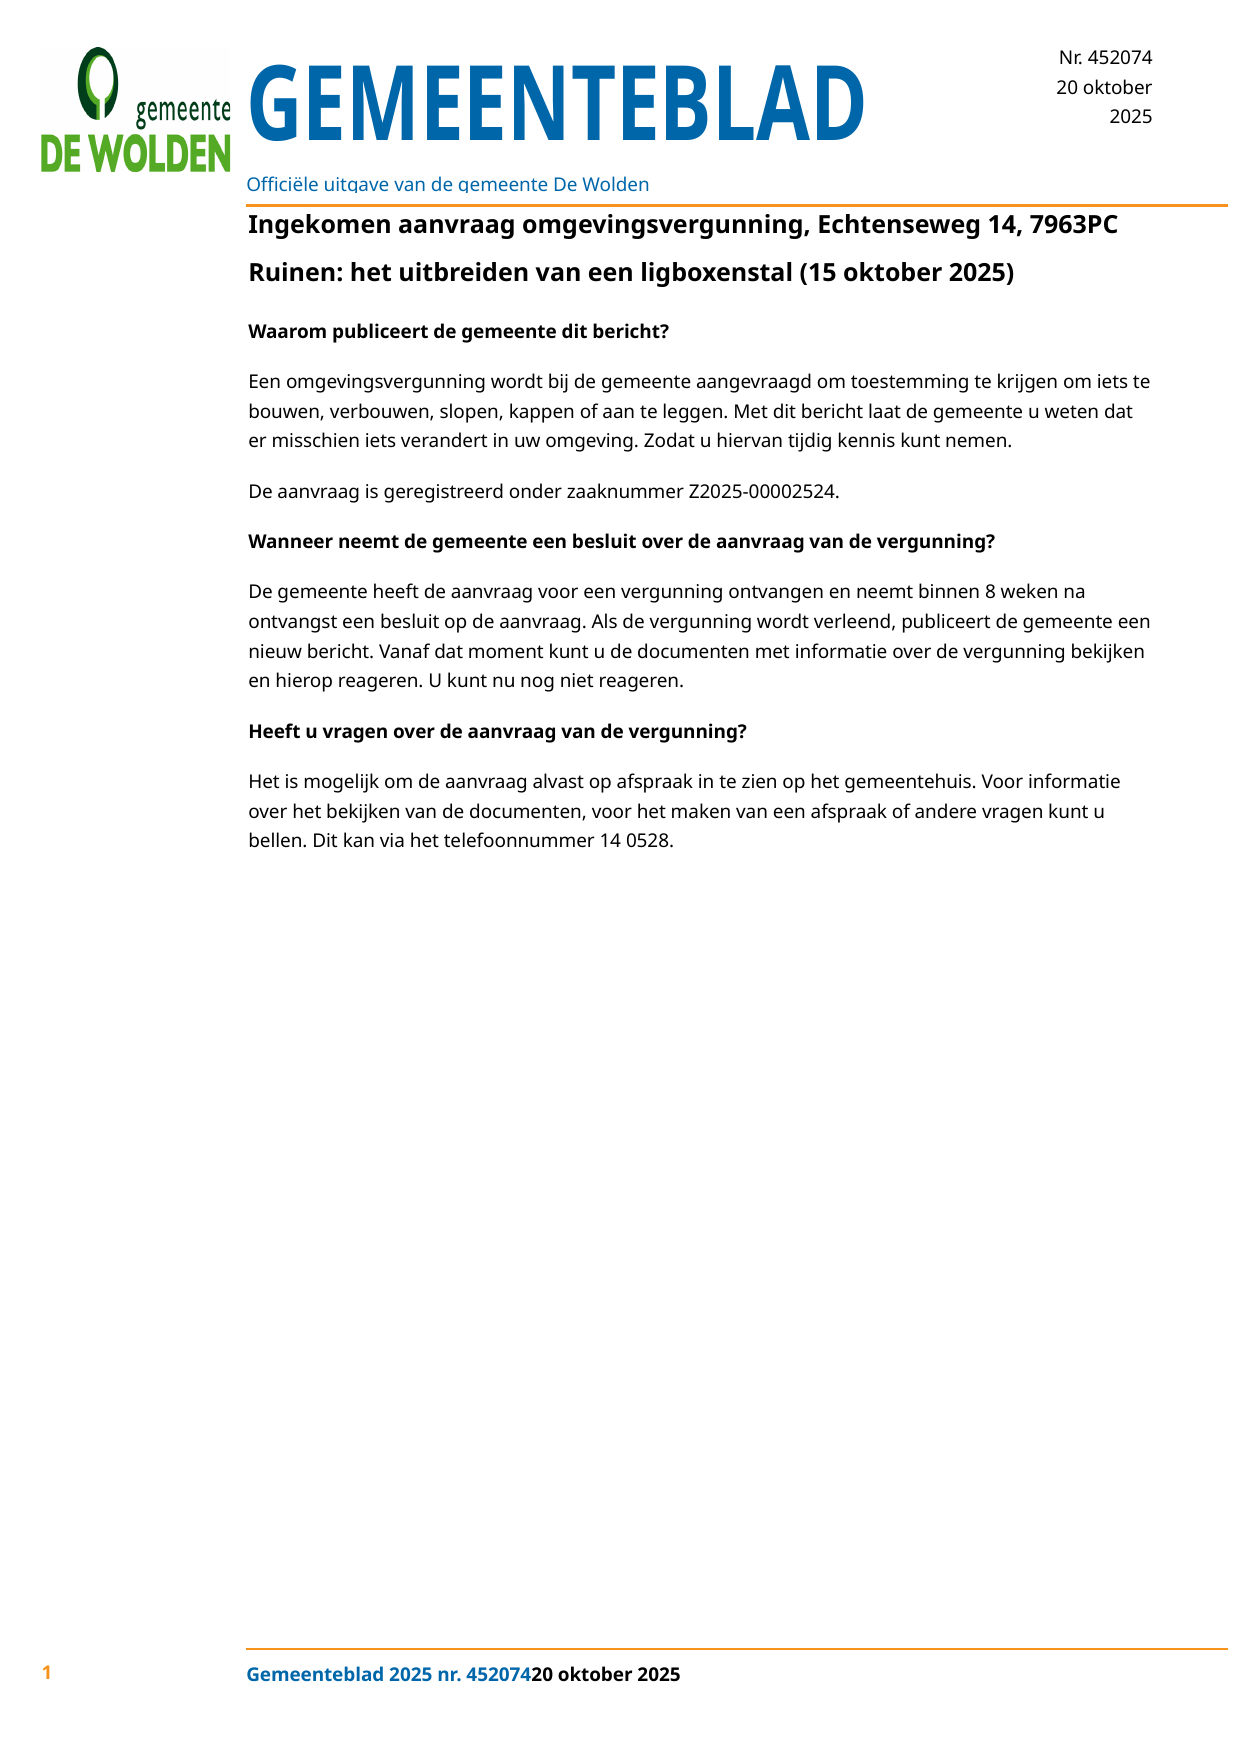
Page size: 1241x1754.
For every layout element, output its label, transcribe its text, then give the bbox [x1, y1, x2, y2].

text De gemeente heeft de aanvraag voor een vergunning ontvangen en neemt binnen 8 weken na ontvangst een besluit op de aanvraag. Als de vergunning wordt verleend, publiceert de gemeente een nieuw bericht. Vanaf dat moment kunt u de documenten met informatie over de vergunning bekijken en hierop reageren. U kunt nu nog niet reageren. [248, 579, 1152, 693]
text De aanvraag is geregistreerd onder zaaknummer Z2025-00002524. [248, 478, 1152, 504]
text Het is mogelijk om de aanvraag alvast op afspraak in te zien op het gemeentehuis. Voor informatie over het bekijken van de documenten, voor het maken van een afspraak of andere vragen kunt u bellen. Dit kan via het telefoonnummer 14 0528. [248, 768, 1152, 853]
text Wanneer neemt de gemeente een besluit over de aanvraag van de vergunning? [248, 528, 1152, 554]
picture [41, 47, 231, 172]
text Een omgevingsvergunning wordt bij de gemeente aangevraagd om toestemming te krijgen om iets te bouwen, verbouwen, slopen, kappen of aan te leggen. Met dit bericht laat de gemeente u weten dat er misschien iets verandert in uw omgeving. Zodat u hiervan tijdig kennis kunt nemen. [248, 368, 1152, 453]
text Waarom publiceert de gemeente dit bericht? [248, 318, 1152, 344]
text Heeft u vragen over de aanvraag van de vergunning? [248, 718, 1152, 744]
text Ingekomen aanvraag omgevingsvergunning, Echtenseweg 14, 7963PC Ruinen: het uitbreiden van een ligboxenstal (15 oktober 2025) [248, 207, 1152, 288]
